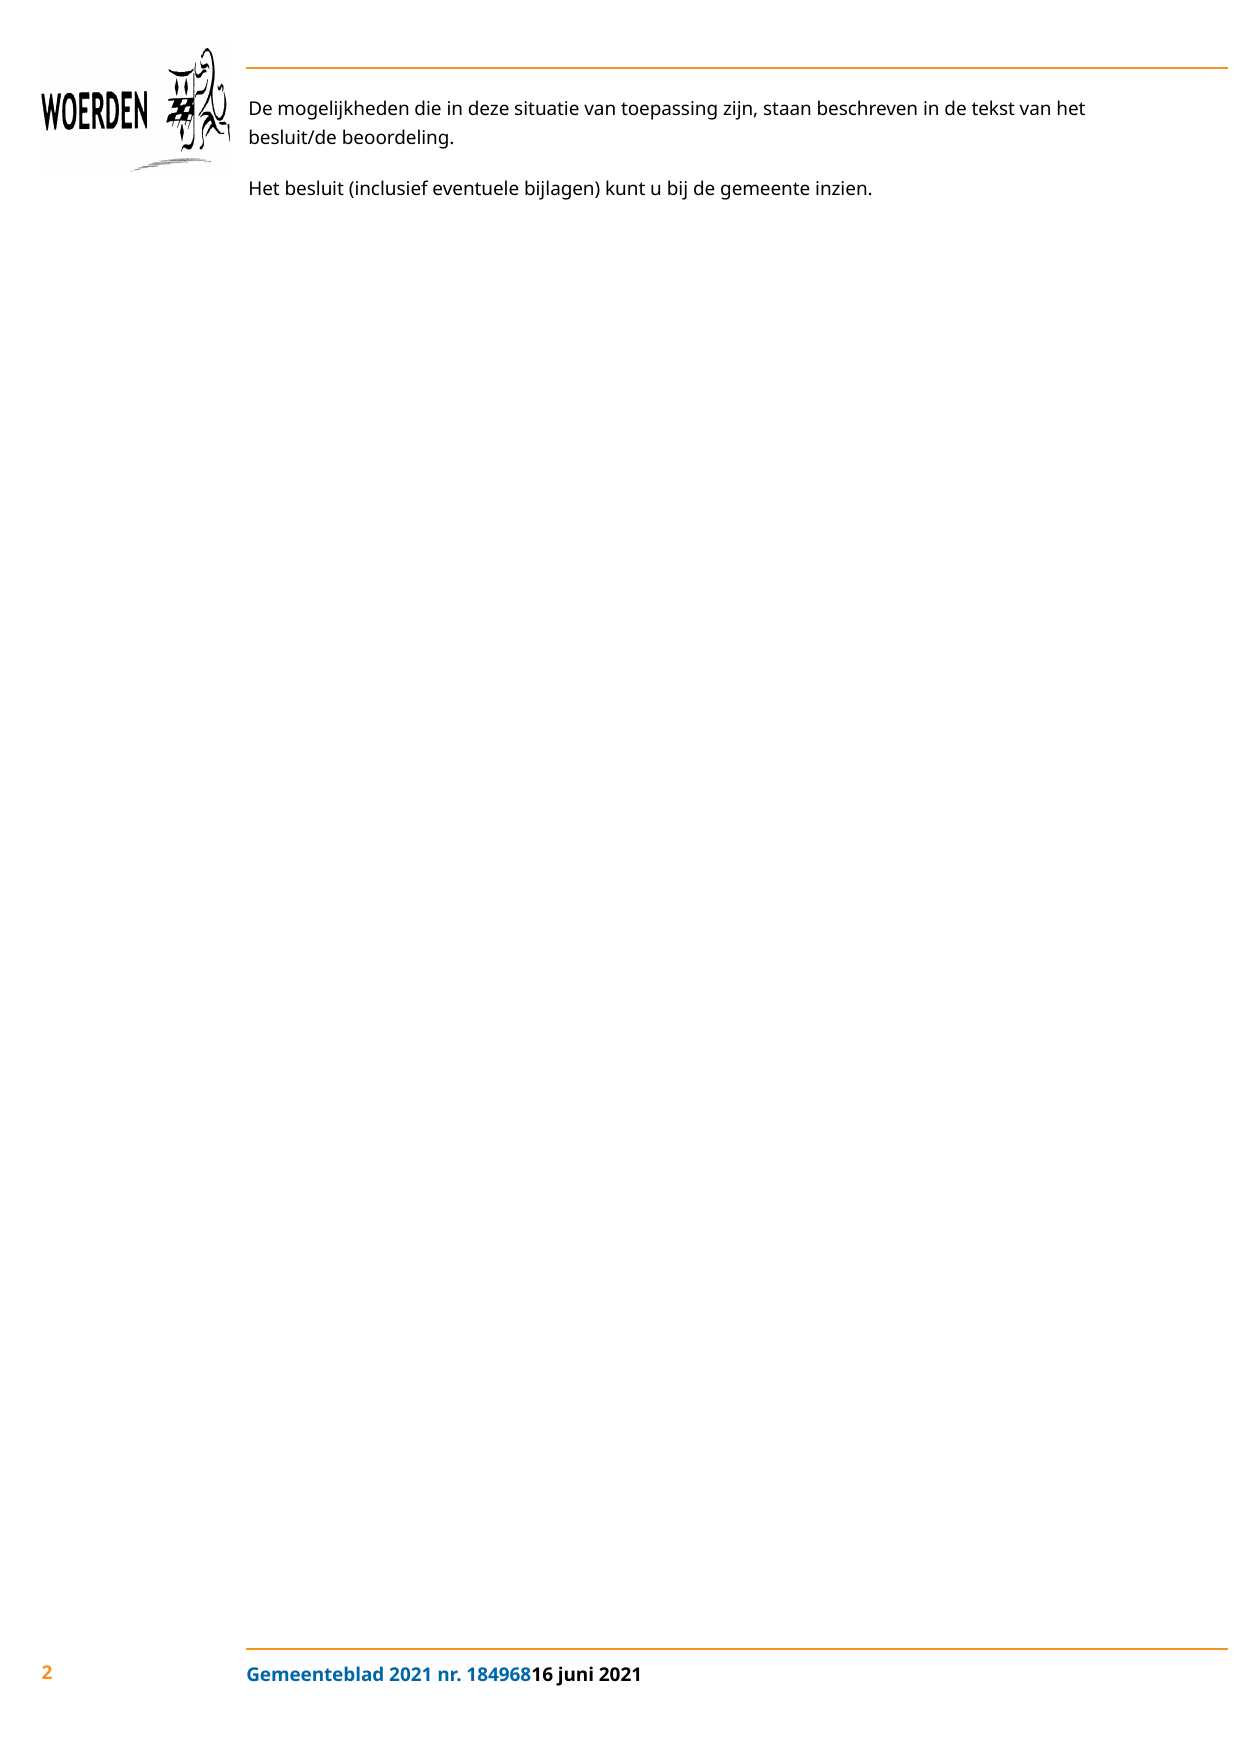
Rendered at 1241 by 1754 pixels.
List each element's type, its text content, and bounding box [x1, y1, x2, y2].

text De mogelijkheden die in deze situatie van toepassing zijn, staan beschreven in de tekst van het besluit/de beoordeling. [248, 95, 1152, 150]
picture [41, 47, 231, 172]
text Het besluit (inclusief eventuele bijlagen) kunt u bij de gemeente inzien. [248, 175, 1152, 201]
